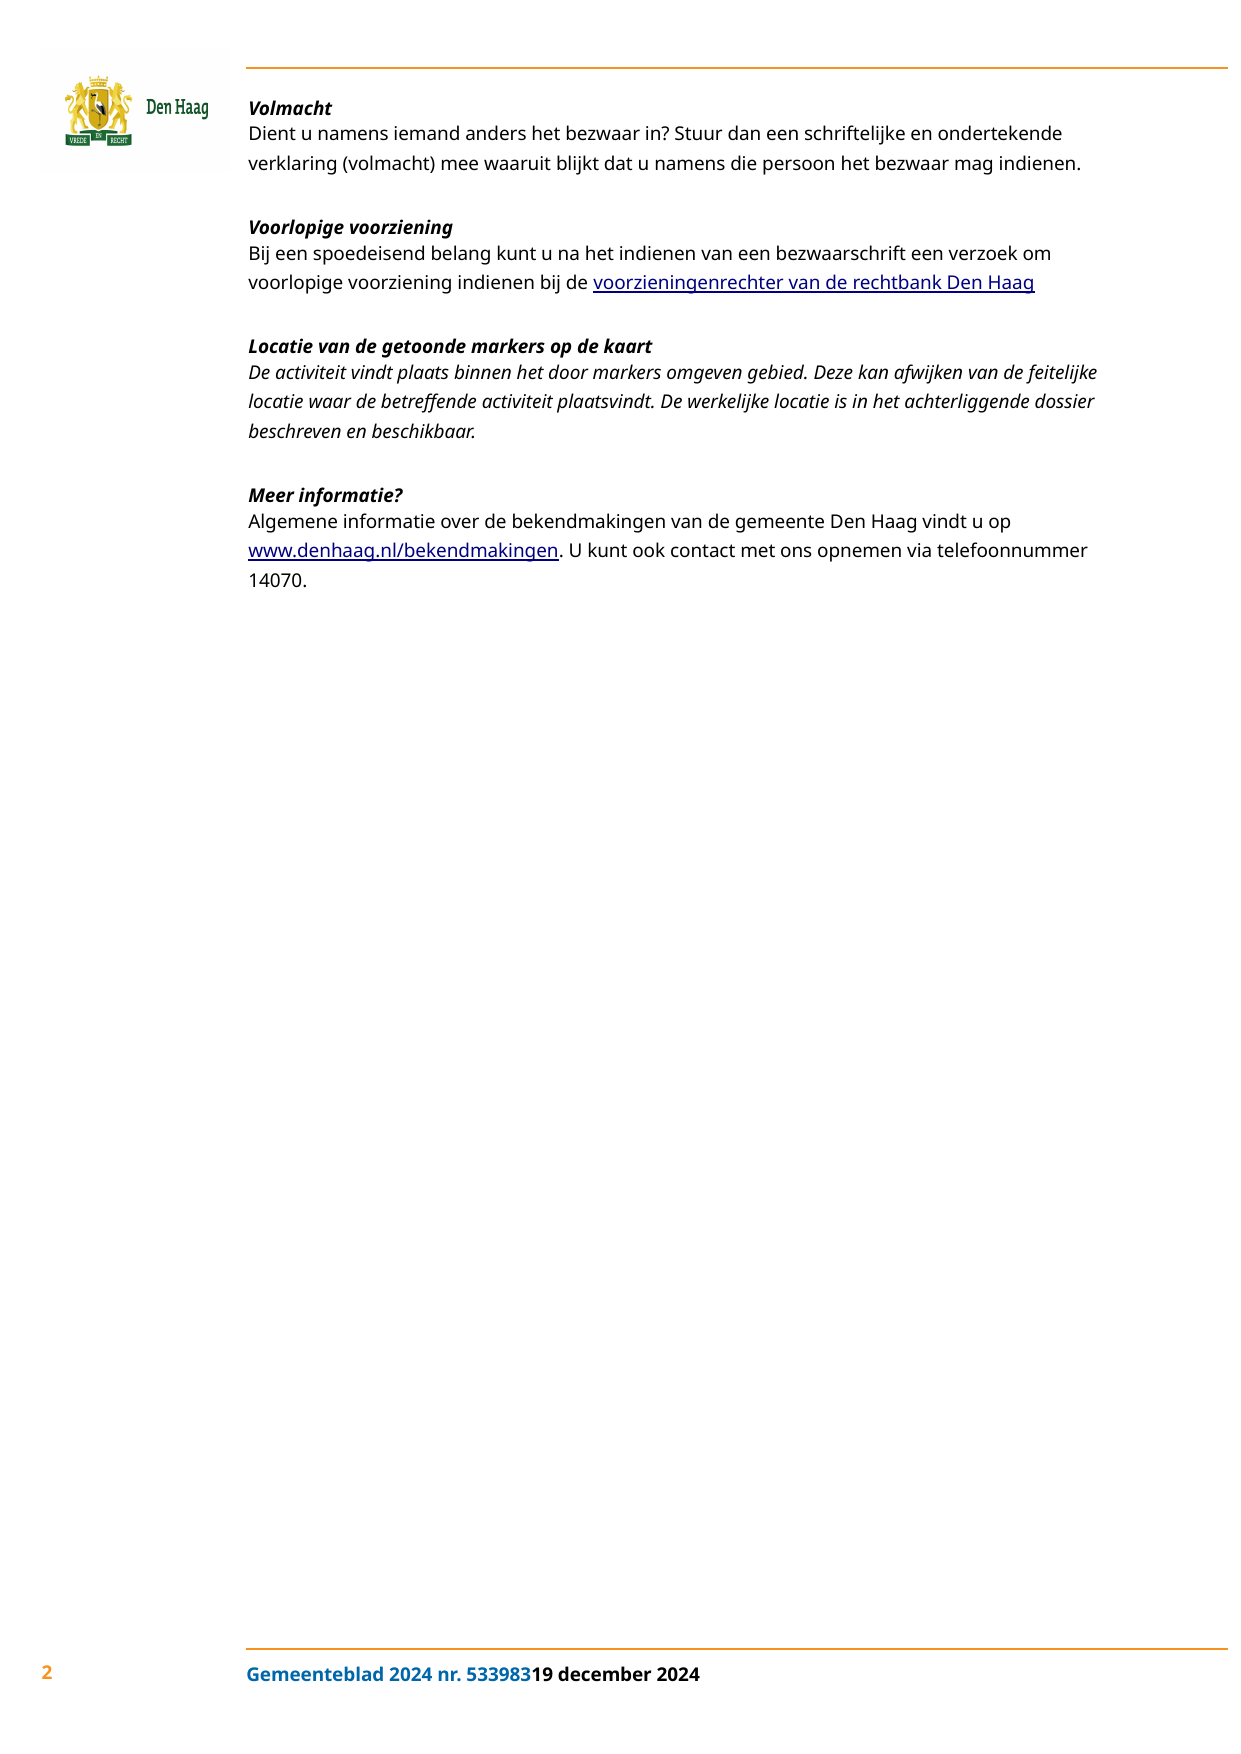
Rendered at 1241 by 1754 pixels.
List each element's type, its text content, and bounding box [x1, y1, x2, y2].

text Dient u namens iemand anders het bezwaar in? Stuur dan een schriftelijke en ondertekende verklaring (volmacht) mee waaruit blijkt dat u namens die persoon het bezwaar mag indienen. [248, 121, 1152, 176]
text Bij een spoedeisend belang kunt u na het indienen van een bezwaarschrift een verzoek om voorlopige voorziening indienen bij de voorzieningenrechter van de rechtbank Den Haag [248, 240, 1152, 295]
text Volmacht [248, 95, 1152, 121]
text De activiteit vindt plaats binnen het door markers omgeven gebied. Deze kan afwijken van de feitelijke locatie waar de betreffende activiteit plaatsvindt. De werkelijke locatie is in het achterliggende dossier beschreven en beschikbaar. [248, 359, 1152, 444]
text Voorlopige voorziening [248, 214, 1152, 240]
text Meer informatie? [248, 482, 1152, 508]
picture [41, 47, 231, 172]
text Algemene informatie over de bekendmakingen van de gemeente Den Haag vindt u op www.denhaag.nl/bekendmakingen. U kunt ook contact met ons opnemen via telefoonnummer 14070. [248, 508, 1152, 593]
text Locatie van de getoonde markers op de kaart [248, 333, 1152, 359]
